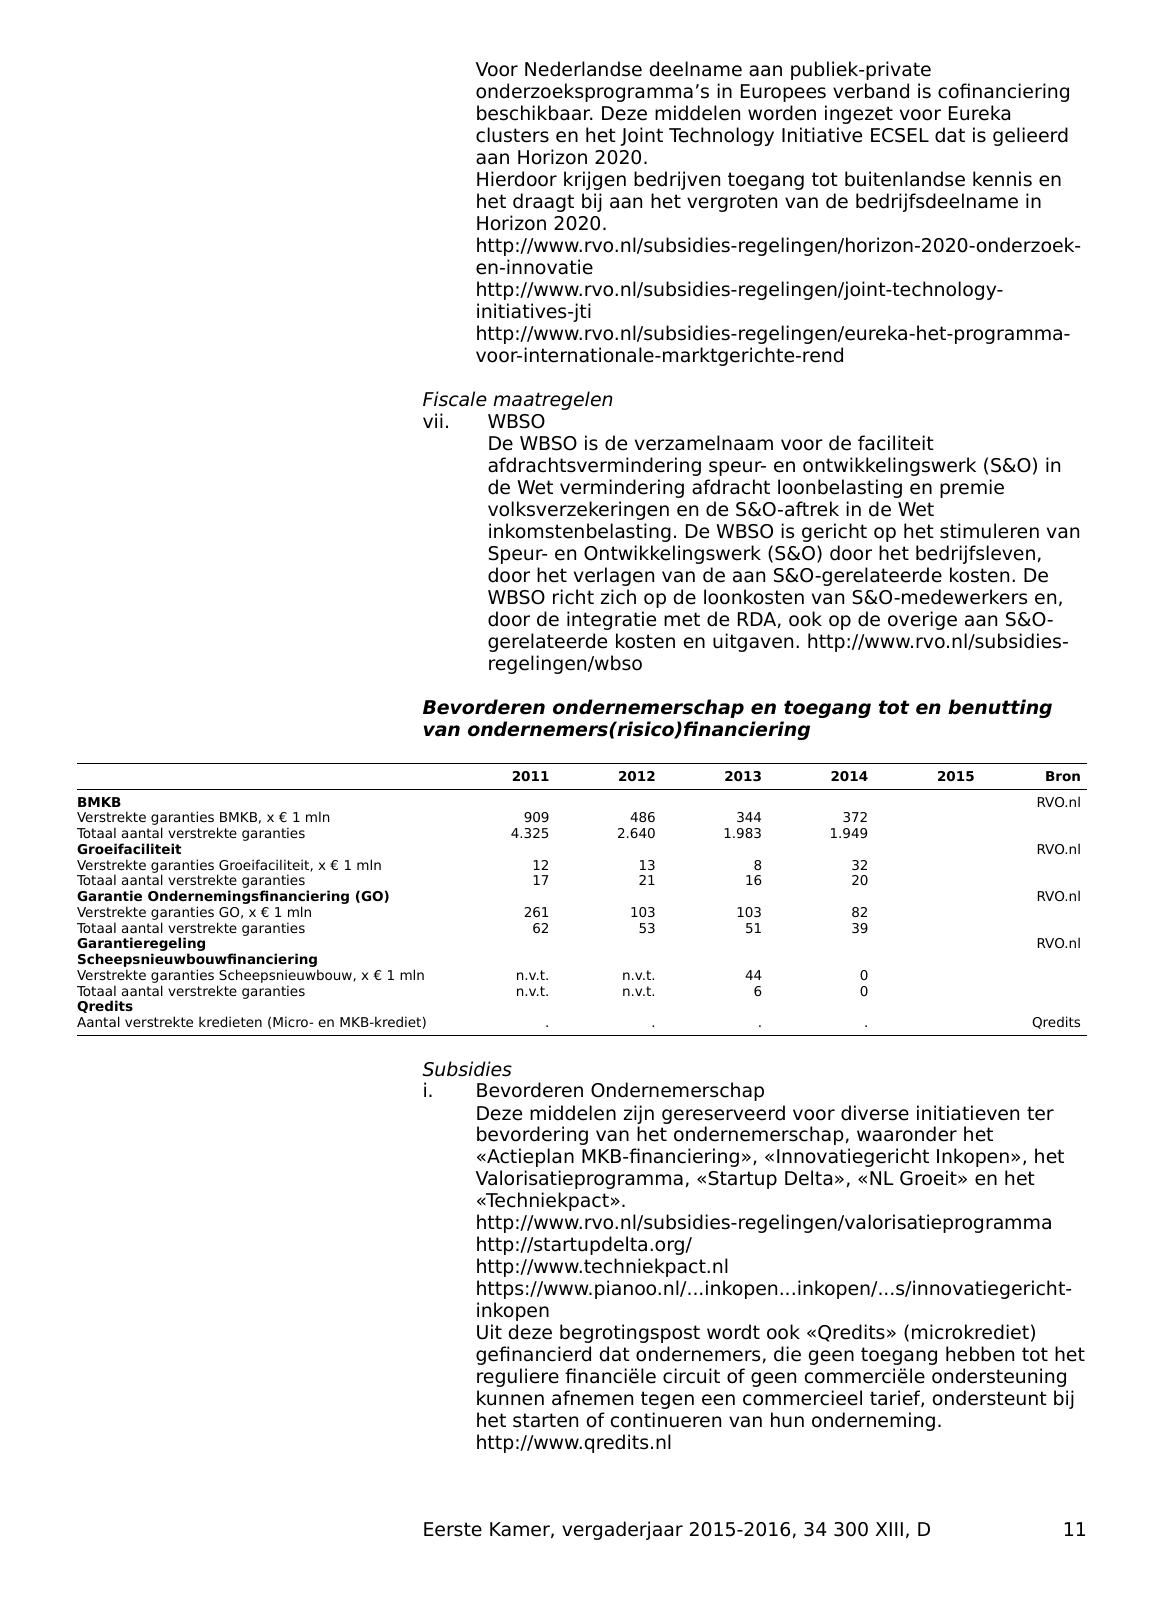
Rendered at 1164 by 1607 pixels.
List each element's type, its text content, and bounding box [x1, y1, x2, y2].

table_header 2015 [874, 764, 980, 789]
table_cell [980, 968, 1087, 983]
table_cell 486 [555, 810, 661, 826]
table_cell [661, 889, 768, 905]
table_cell Qredits [77, 999, 449, 1015]
table_cell [555, 889, 661, 905]
table_cell [661, 999, 768, 1015]
text De WBSO is de verzamelnaam voor de faciliteit afdrachtsvermindering speur- en ontwikkelingswerk (S&O) in de Wet vermindering afdracht loonbelasting en premie volksverzekeringen en de S&O-aftrek in de Wet inkomstenbelasting. De WBSO is gericht op het stimuleren van Speur- en Ontwikkelingswerk (S&O) door het bedrijfsleven, door het verlagen van de aan S&O-gerelateerde kosten. De WBSO richt zich op de loonkosten van S&O-medewerkers en, door de integratie met de RDA, ook op de overige aan S&O-gerelateerde kosten en uitgaven. http://www.rvo.nl/subsidies-regelingen/wbso [487, 433, 1087, 675]
table_cell [449, 999, 555, 1015]
table_header [77, 764, 449, 789]
table_cell [980, 858, 1087, 873]
table_cell [661, 842, 768, 857]
table_cell . [661, 1015, 768, 1035]
table_cell . [768, 1015, 874, 1035]
table_header 2013 [661, 764, 768, 789]
table_cell n.v.t. [449, 983, 555, 999]
table_cell [980, 810, 1087, 826]
text i. Bevorderen Ondernemerschap [422, 1080, 1087, 1102]
table_cell [555, 790, 661, 810]
table_cell [980, 873, 1087, 889]
table_cell [768, 936, 874, 968]
table_cell [449, 790, 555, 810]
table_cell [874, 826, 980, 842]
table_cell 1.949 [768, 826, 874, 842]
table_cell [874, 905, 980, 920]
table_cell 0 [768, 968, 874, 983]
text http://www.qredits.nl [475, 1432, 1087, 1454]
table_cell [449, 889, 555, 905]
table_cell [555, 842, 661, 857]
table_cell [661, 936, 768, 968]
table_cell [768, 790, 874, 810]
table_cell 13 [555, 858, 661, 873]
table_cell Totaal aantal verstrekte garanties [77, 873, 449, 889]
table_cell Groeifaciliteit [77, 842, 449, 857]
table_cell Aantal verstrekte kredieten (Micro- en MKB-krediet) [77, 1015, 449, 1035]
text https://www.pianoo.nl/...inkopen...inkopen/...s/innovatiegericht-inkopen [475, 1278, 1087, 1322]
table_cell 53 [555, 920, 661, 936]
table_cell [555, 999, 661, 1015]
table_cell RVO.nl [980, 936, 1087, 968]
text Deze middelen zijn gereserveerd voor diverse initiatieven ter bevordering van het ondernemerschap, waaronder het «Actieplan MKB-financiering», «Innovatiegericht Inkopen», het Valorisatieprogramma, «Startup Delta», «NL Groeit» en het «Techniekpact». [475, 1102, 1087, 1212]
table_cell Totaal aantal verstrekte garanties [77, 983, 449, 999]
table_cell 0 [768, 983, 874, 999]
table_header 2011 [449, 764, 555, 789]
text http://www.rvo.nl/subsidies-regelingen/eureka-het-programma-voor-internationale-marktgerichte-rend [475, 323, 1087, 367]
table_cell [874, 936, 980, 968]
text vii. WBSO [422, 411, 1087, 433]
table_cell 62 [449, 920, 555, 936]
table_cell Garantie Ondernemingsfinanciering (GO) [77, 889, 449, 905]
text Hierdoor krijgen bedrijven toegang tot buitenlandse kennis en het draagt bij aan het vergroten van de bedrijfsdeelname in Horizon 2020. [475, 169, 1087, 235]
table_cell Totaal aantal verstrekte garanties [77, 920, 449, 936]
table_cell . [449, 1015, 555, 1035]
table_cell [768, 999, 874, 1015]
table_cell 103 [555, 905, 661, 920]
table_cell Qredits [980, 1015, 1087, 1035]
table_cell [980, 983, 1087, 999]
table_cell 51 [661, 920, 768, 936]
table_header Bron [980, 764, 1087, 789]
table_header 2014 [768, 764, 874, 789]
text http://www.techniekpact.nl [475, 1256, 1087, 1278]
table_cell [874, 999, 980, 1015]
table_cell [874, 842, 980, 857]
table_header 2012 [555, 764, 661, 789]
table_cell 16 [661, 873, 768, 889]
table_cell 261 [449, 905, 555, 920]
table_cell 6 [661, 983, 768, 999]
table_cell [874, 983, 980, 999]
table_cell Verstrekte garanties BMKB, x € 1 mln [77, 810, 449, 826]
table_cell [661, 790, 768, 810]
table_cell 20 [768, 873, 874, 889]
table_cell RVO.nl [980, 842, 1087, 857]
table_cell 909 [449, 810, 555, 826]
table_cell [874, 858, 980, 873]
text Voor Nederlandse deelname aan publiek-private onderzoeksprogramma’s in Europees verband is cofinanciering beschikbaar. Deze middelen worden ingezet voor Eureka clusters en het Joint Technology Initiative ECSEL dat is gelieerd aan Horizon 2020. [475, 59, 1087, 169]
table_cell 1.983 [661, 826, 768, 842]
table_cell [555, 936, 661, 968]
table_cell [874, 889, 980, 905]
table_cell Verstrekte garanties GO, x € 1 mln [77, 905, 449, 920]
table_cell Totaal aantal verstrekte garanties [77, 826, 449, 842]
table_cell Verstrekte garanties Groeifaciliteit, x € 1 mln [77, 858, 449, 873]
table_cell 32 [768, 858, 874, 873]
table_cell RVO.nl [980, 790, 1087, 810]
table_cell [768, 842, 874, 857]
table_cell 344 [661, 810, 768, 826]
table_cell [449, 842, 555, 857]
table_cell n.v.t. [555, 968, 661, 983]
text http://www.rvo.nl/subsidies-regelingen/horizon-2020-onderzoek-en-innovatie [475, 235, 1087, 279]
table_cell [874, 968, 980, 983]
table_cell 17 [449, 873, 555, 889]
table_cell [874, 873, 980, 889]
table_cell 12 [449, 858, 555, 873]
table_cell 44 [661, 968, 768, 983]
table_cell Verstrekte garanties Scheepsnieuwbouw, x € 1 mln [77, 968, 449, 983]
text http://www.rvo.nl/subsidies-regelingen/valorisatieprogramma [475, 1212, 1087, 1234]
table_cell 103 [661, 905, 768, 920]
table_cell [874, 1015, 980, 1035]
table_cell [980, 920, 1087, 936]
table_cell 39 [768, 920, 874, 936]
text http://www.rvo.nl/subsidies-regelingen/joint-technology-initiatives-jti [475, 279, 1087, 323]
table_cell 2.640 [555, 826, 661, 842]
table_cell [874, 920, 980, 936]
text Uit deze begrotingspost wordt ook «Qredits» (microkrediet) gefinancierd dat ondernemers, die geen toegang hebben tot het reguliere financiële circuit of geen commerciële ondersteuning kunnen afnemen tegen een commercieel tarief, ondersteunt bij het starten of continueren van hun onderneming. [475, 1322, 1087, 1432]
subtitle Fiscale maatregelen [422, 389, 1087, 411]
table_cell . [555, 1015, 661, 1035]
subtitle Subsidies [422, 1058, 1087, 1080]
table_cell 82 [768, 905, 874, 920]
table_cell [980, 999, 1087, 1015]
table_cell [768, 889, 874, 905]
text http://startupdelta.org/ [475, 1234, 1087, 1256]
table_cell Garantieregeling Scheepsnieuwbouwfinanciering [77, 936, 449, 968]
table_cell 21 [555, 873, 661, 889]
subtitle Bevorderen ondernemerschap en toegang tot en benutting van ondernemers(risico)financiering [422, 697, 1087, 741]
table_cell 372 [768, 810, 874, 826]
table_cell n.v.t. [449, 968, 555, 983]
table_cell n.v.t. [555, 983, 661, 999]
table_cell [980, 905, 1087, 920]
table_cell [980, 826, 1087, 842]
table_cell 4.325 [449, 826, 555, 842]
table_cell [449, 936, 555, 968]
table_cell RVO.nl [980, 889, 1087, 905]
table_cell BMKB [77, 790, 449, 810]
table_cell [874, 790, 980, 810]
table_cell 8 [661, 858, 768, 873]
table_cell [874, 810, 980, 826]
